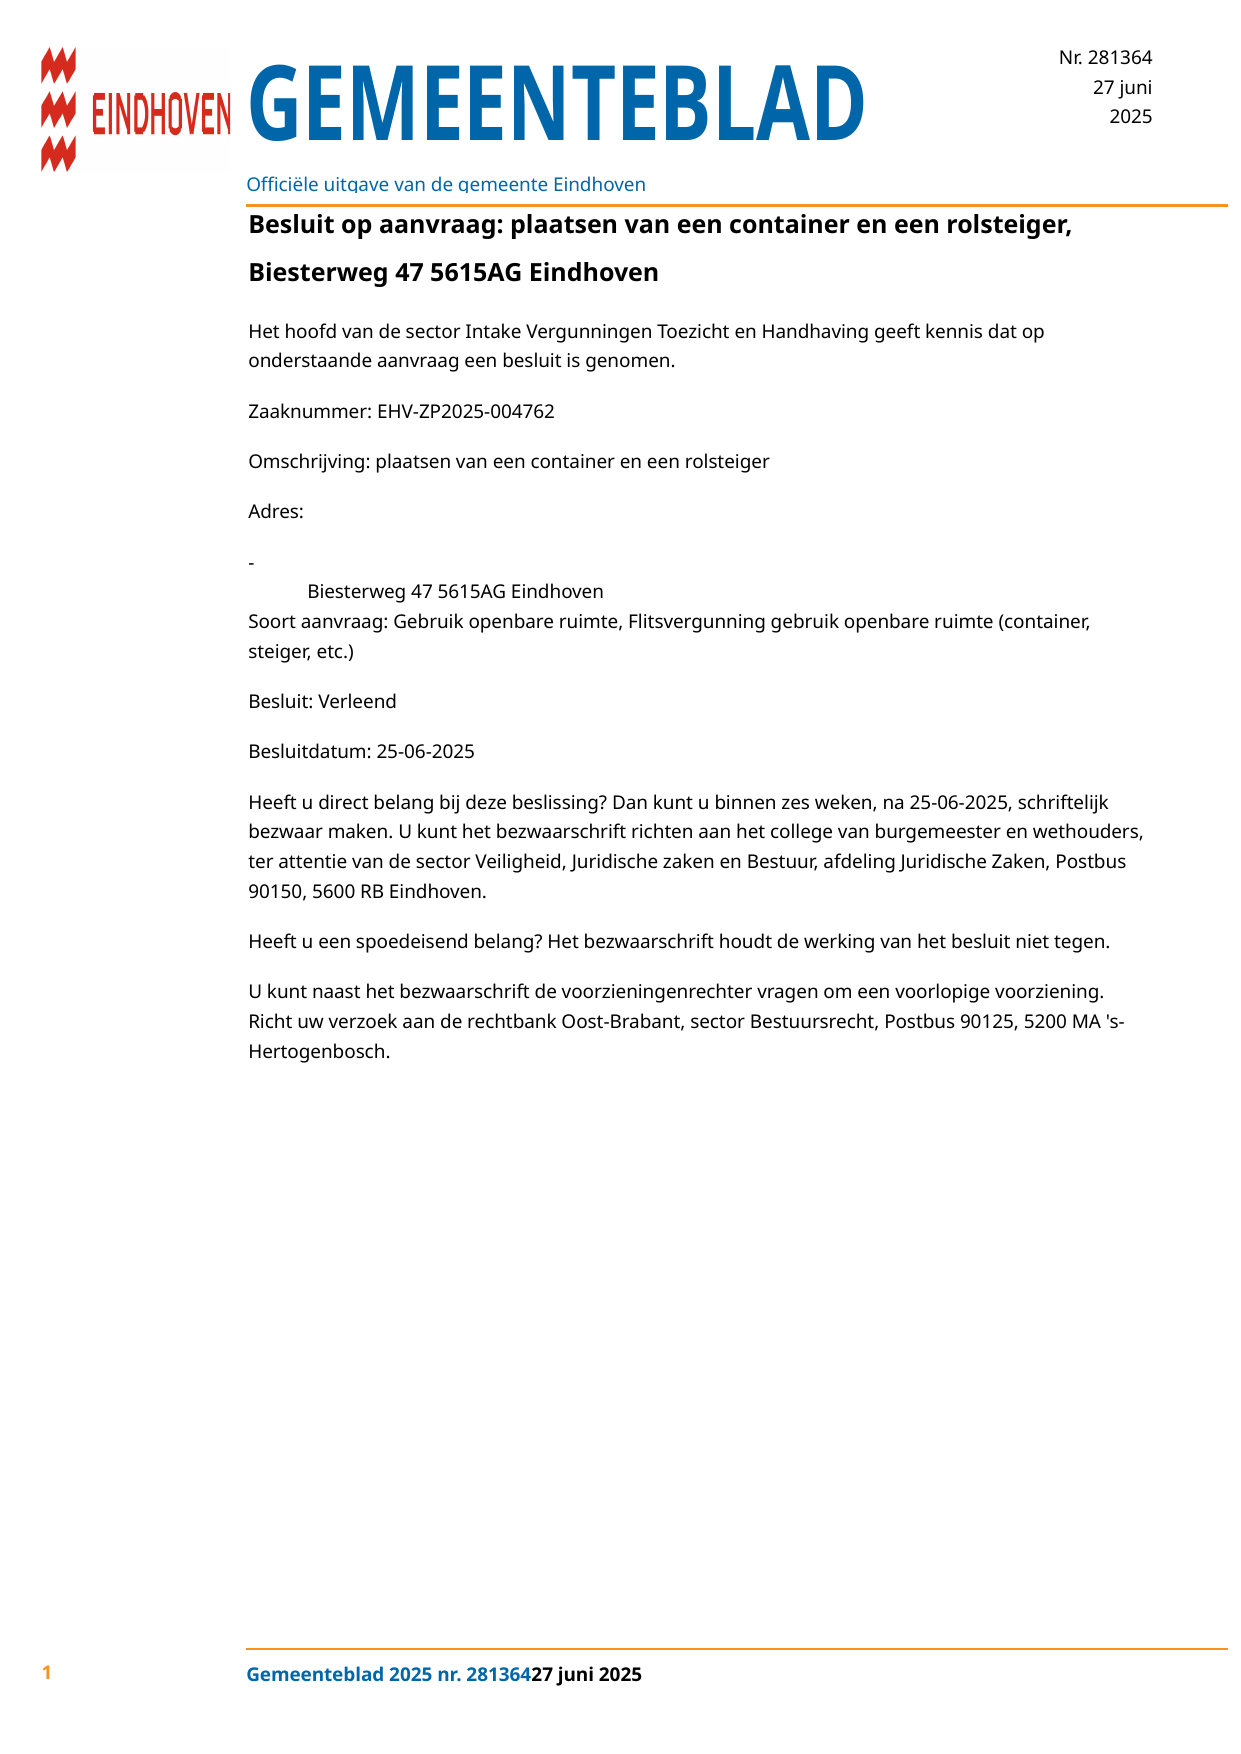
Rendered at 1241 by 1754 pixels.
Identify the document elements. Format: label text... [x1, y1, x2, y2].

picture [41, 47, 231, 172]
text Besluitdatum: 25-06-2025 [248, 739, 1152, 764]
list Biesterweg 47 5615AG Eindhoven [248, 579, 1152, 604]
text Adres: [248, 499, 1152, 524]
text Het hoofd van de sector Intake Vergunningen Toezicht en Handhaving geeft kennis dat op onderstaande aanvraag een besluit is genomen. [248, 318, 1152, 373]
text U kunt naast het bezwaarschrift de voorzieningenrechter vragen om een voorlopige voorziening. Richt uw verzoek aan de rechtbank Oost-Brabant, sector Bestuursrecht, Postbus 90125, 5200 MA 's-Hertogenbosch. [248, 979, 1152, 1064]
text Omschrijving: plaatsen van een container en een rolsteiger [248, 448, 1152, 474]
text Besluit: Verleend [248, 688, 1152, 714]
text Heeft u een spoedeisend belang? Het bezwaarschrift houdt de werking van het besluit niet tegen. [248, 928, 1152, 954]
text Zaaknummer: EHV-ZP2025-004762 [248, 398, 1152, 424]
text Heeft u direct belang bij deze beslissing? Dan kunt u binnen zes weken, na 25-06-2025, schriftelijk bezwaar maken. U kunt het bezwaarschrift richten aan het college van burgemeester en wethouders, ter attentie van de sector Veiligheid, Juridische zaken en Bestuur, afdeling Juridische Zaken, Postbus 90150, 5600 RB Eindhoven. [248, 789, 1152, 904]
text Soort aanvraag: Gebruik openbare ruimte, Flitsvergunning gebruik openbare ruimte (container, steiger, etc.) [248, 608, 1152, 664]
text Besluit op aanvraag: plaatsen van een container en een rolsteiger, Biesterweg 47 5615AG Eindhoven [248, 207, 1152, 288]
